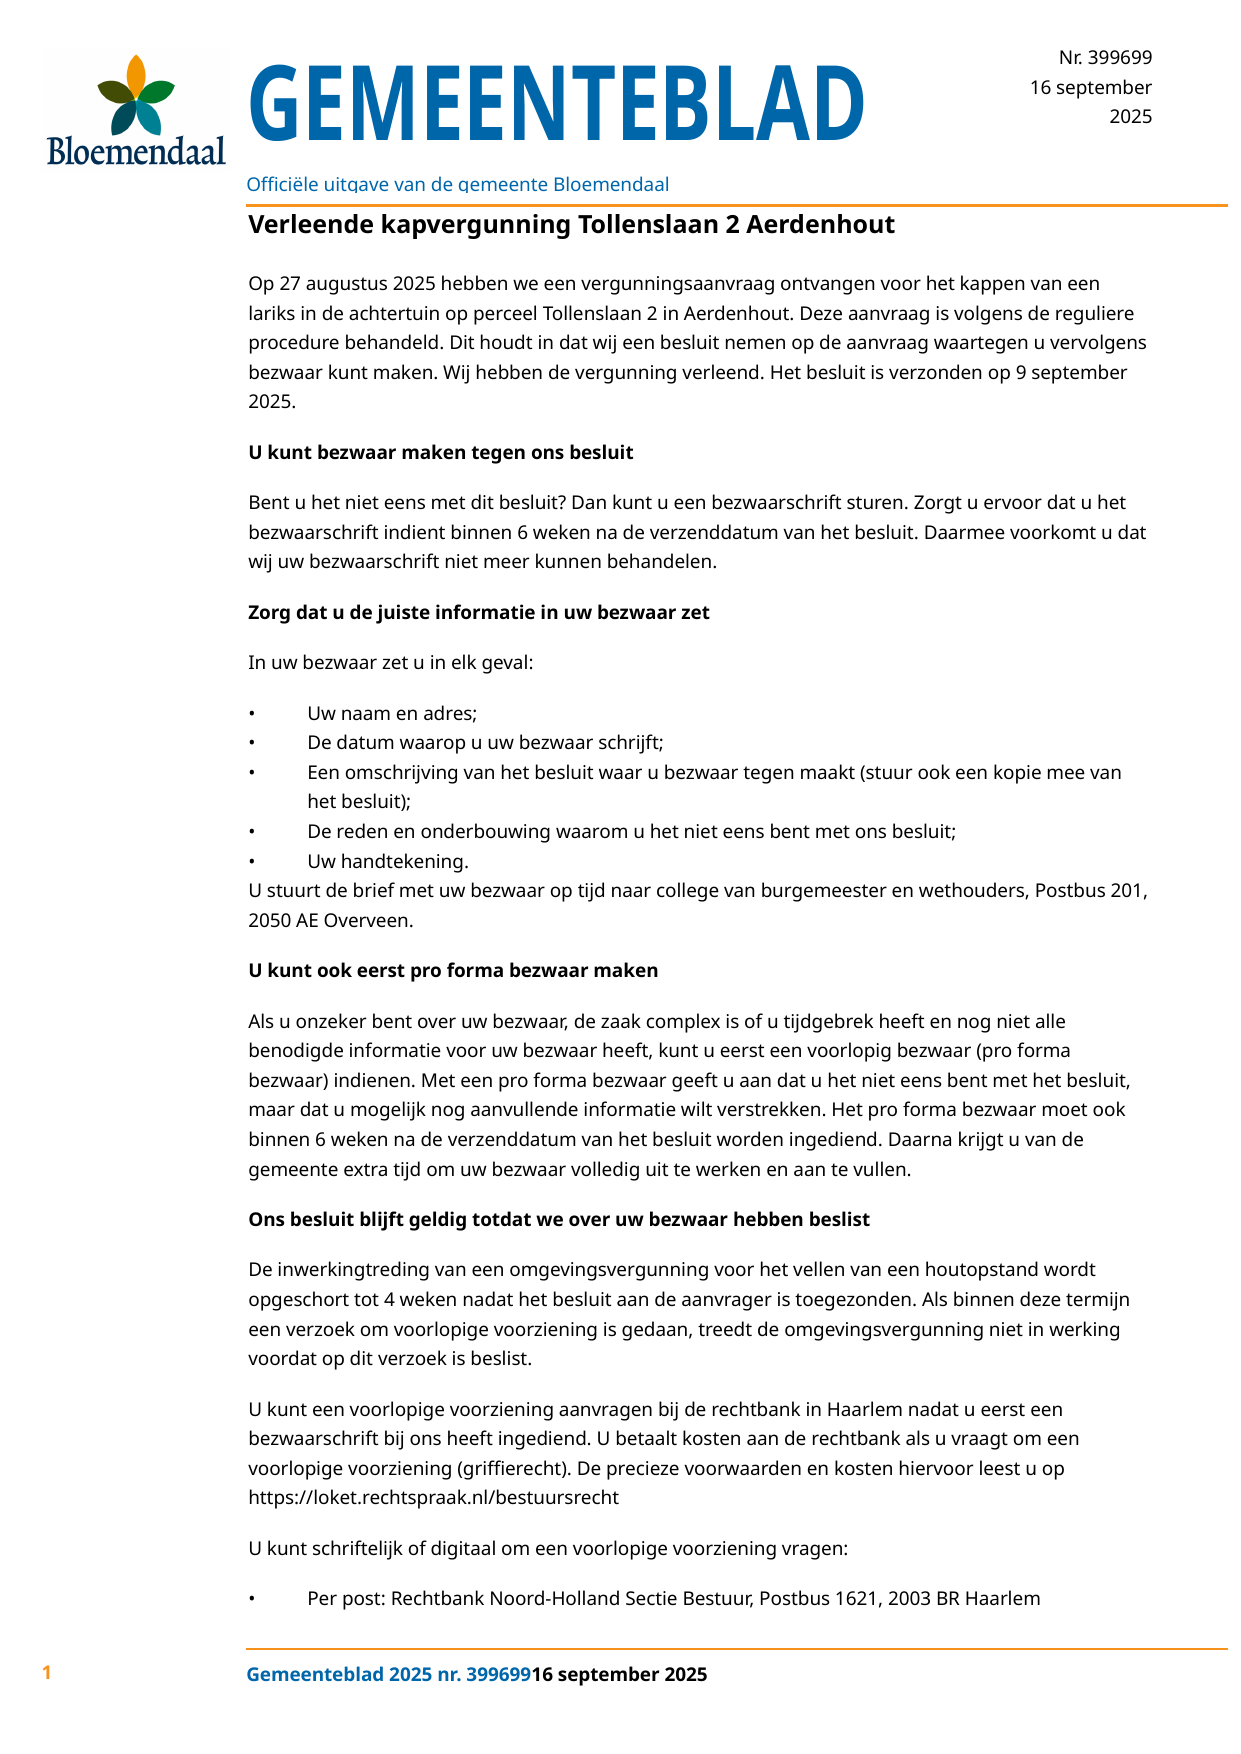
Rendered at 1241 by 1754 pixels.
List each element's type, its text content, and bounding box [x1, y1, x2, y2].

text U kunt schriftelijk of digitaal om een voorlopige voorziening vragen: [248, 1535, 1152, 1561]
list Per post: Rechtbank Noord-Holland Sectie Bestuur, Postbus 1621, 2003 BR Haarlem [248, 1585, 1152, 1611]
list Een omschrijving van het besluit waar u bezwaar tegen maakt (stuur ook een kopie mee van het besluit); [248, 759, 1152, 814]
list Uw handtekening. [248, 848, 1152, 873]
text U kunt bezwaar maken tegen ons besluit [248, 439, 1152, 465]
text Op 27 augustus 2025 hebben we een vergunningsaanvraag ontvangen voor het kappen van een lariks in de achtertuin op perceel Tollenslaan 2 in Aerdenhout. Deze aanvraag is volgens de reguliere procedure behandeld. Dit houdt in dat wij een besluit nemen op de aanvraag waartegen u vervolgens bezwaar kunt maken. Wij hebben de vergunning verleend. Het besluit is verzonden op 9 september 2025. [248, 270, 1152, 414]
text In uw bezwaar zet u in elk geval: [248, 649, 1152, 675]
text U kunt een voorlopige voorziening aanvragen bij de rechtbank in Haarlem nadat u eerst een bezwaarschrift bij ons heeft ingediend. U betaalt kosten aan de rechtbank als u vraagt om een voorlopige voorziening (griffierecht). De precieze voorwaarden en kosten hiervoor leest u op https://loket.rechtspraak.nl/bestuursrecht [248, 1396, 1152, 1510]
text Zorg dat u de juiste informatie in uw bezwaar zet [248, 599, 1152, 625]
list De datum waarop u uw bezwaar schrijft; [248, 729, 1152, 755]
list De reden en onderbouwing waarom u het niet eens bent met ons besluit; [248, 818, 1152, 844]
text De inwerkingtreding van een omgevingsvergunning voor het vellen van een houtopstand wordt opgeschort tot 4 weken nadat het besluit aan de aanvrager is toegezonden. Als binnen deze termijn een verzoek om voorlopige voorziening is gedaan, treedt de omgevingsvergunning niet in werking voordat op dit verzoek is beslist. [248, 1257, 1152, 1371]
picture [41, 47, 231, 172]
text U stuurt de brief met uw bezwaar op tijd naar college van burgemeester en wethouders, Postbus 201, 2050 AE Overveen. [248, 877, 1152, 933]
text Ons besluit blijft geldig totdat we over uw bezwaar hebben beslist [248, 1206, 1152, 1232]
text Verleende kapvergunning Tollenslaan 2 Aerdenhout [248, 207, 1152, 241]
list Uw naam en adres; [248, 700, 1152, 726]
text Bent u het niet eens met dit besluit? Dan kunt u een bezwaarschrift sturen. Zorgt u ervoor dat u het bezwaarschrift indient binnen 6 weken na de verzenddatum van het besluit. Daarmee voorkomt u dat wij uw bezwaarschrift niet meer kunnen behandelen. [248, 489, 1152, 574]
text U kunt ook eerst pro forma bezwaar maken [248, 957, 1152, 983]
text Als u onzeker bent over uw bezwaar, de zaak complex is of u tijdgebrek heeft en nog niet alle benodigde informatie voor uw bezwaar heeft, kunt u eerst een voorlopig bezwaar (pro forma bezwaar) indienen. Met een pro forma bezwaar geeft u aan dat u het niet eens bent met het besluit, maar dat u mogelijk nog aanvullende informatie wilt verstrekken. Het pro forma bezwaar moet ook binnen 6 weken na de verzenddatum van het besluit worden ingediend. Daarna krijgt u van de gemeente extra tijd om uw bezwaar volledig uit te werken en aan te vullen. [248, 1008, 1152, 1181]
